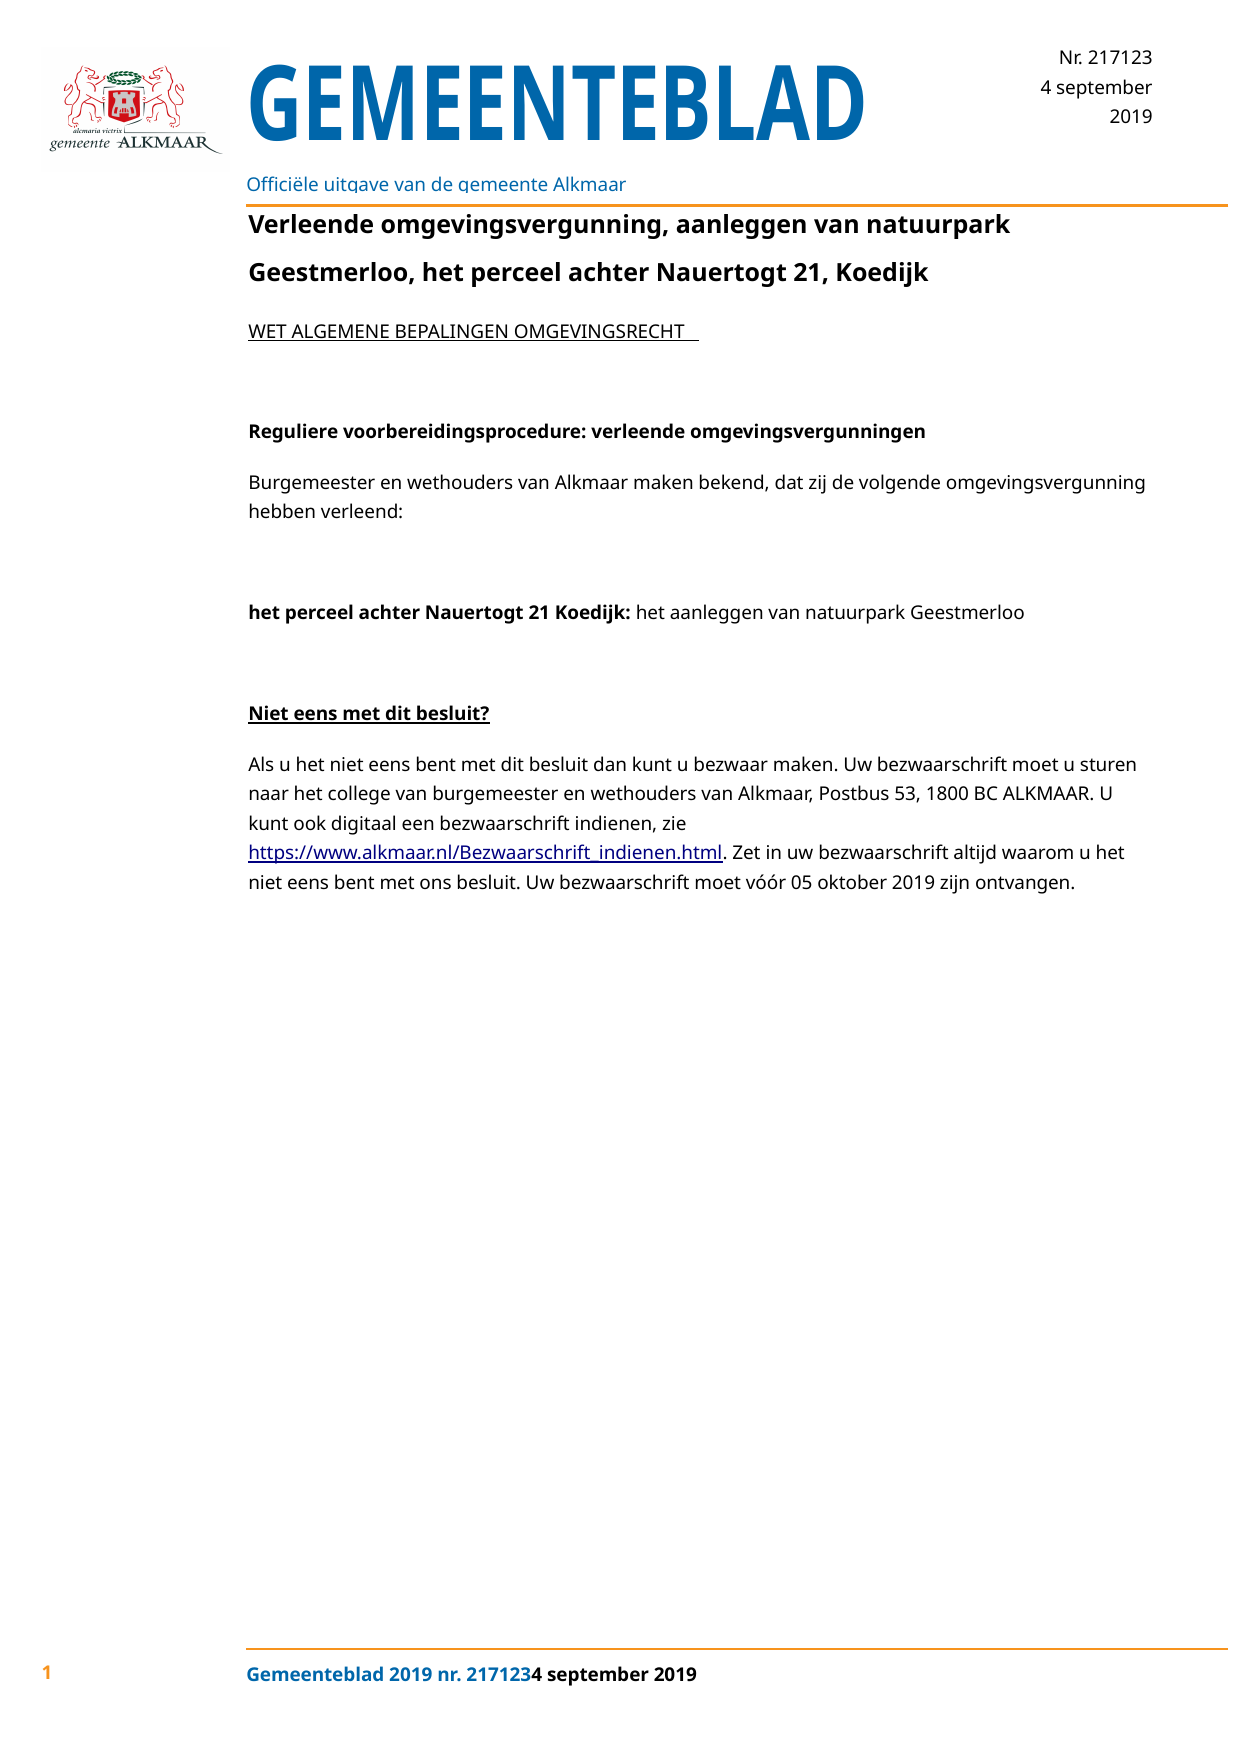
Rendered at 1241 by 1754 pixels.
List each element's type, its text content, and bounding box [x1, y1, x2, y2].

text Reguliere voorbereidingsprocedure: verleende omgevingsvergunningen [248, 419, 1152, 444]
text Burgemeester en wethouders van Alkmaar maken bekend, dat zij de volgende omgevingsvergunning hebben verleend: [248, 469, 1152, 524]
text Niet eens met dit besluit? [248, 700, 1152, 726]
text het perceel achter Nauertogt 21 Koedijk: het aanleggen van natuurpark Geestmerloo [248, 599, 1152, 625]
text WET ALGEMENE BEPALINGEN OMGEVINGSRECHT [248, 318, 1152, 344]
text Als u het niet eens bent met dit besluit dan kunt u bezwaar maken. Uw bezwaarschrift moet u sturen naar het college van burgemeester en wethouders van Alkmaar, Postbus 53, 1800 BC ALKMAAR. U kunt ook digitaal een bezwaarschrift indienen, zie https://www.alkmaar.nl/Bezwaarschrift_indienen.html. Zet in uw bezwaarschrift altijd waarom u het niet eens bent met ons besluit. Uw bezwaarschrift moet vóór 05 oktober 2019 zijn ontvangen. [248, 751, 1152, 895]
text Verleende omgevingsvergunning, aanleggen van natuurpark Geestmerloo, het perceel achter Nauertogt 21, Koedijk [248, 207, 1152, 288]
picture [41, 47, 231, 172]
